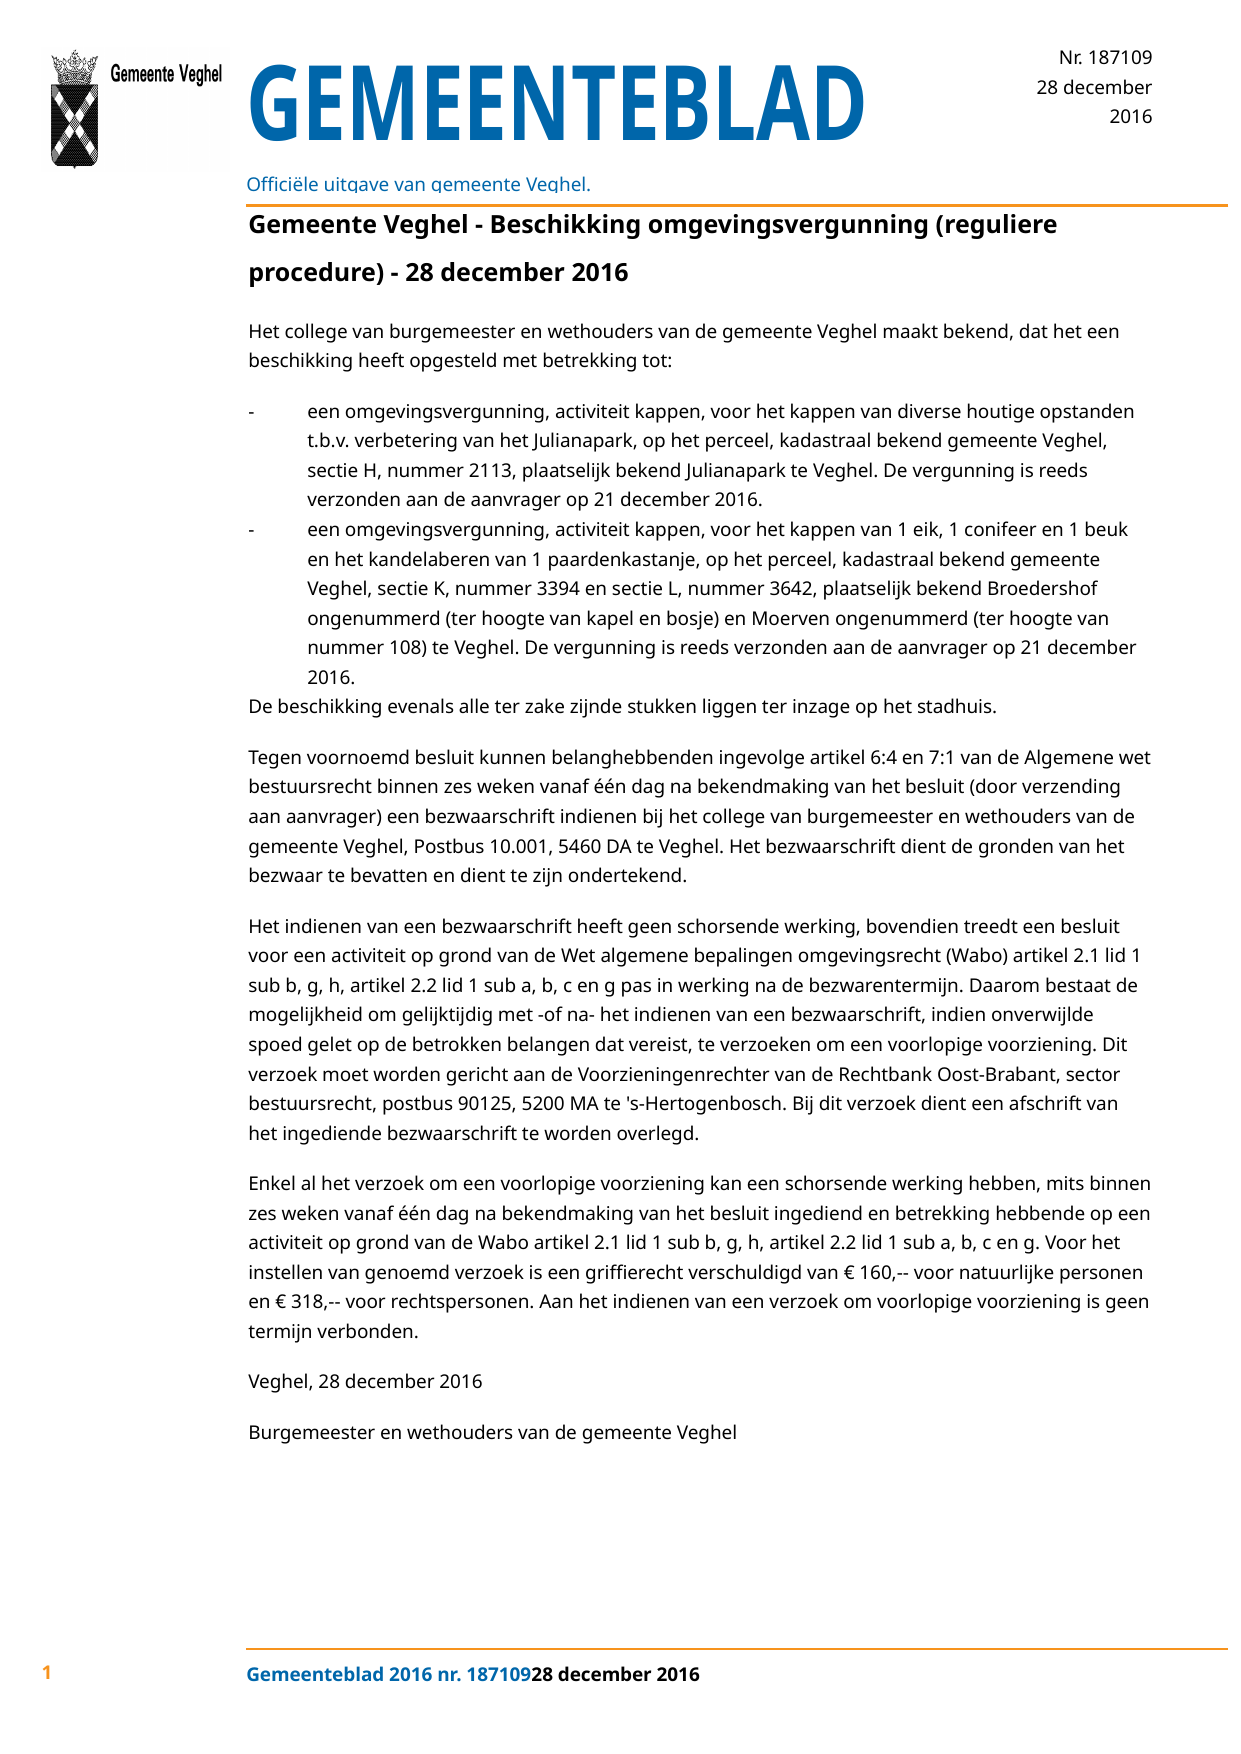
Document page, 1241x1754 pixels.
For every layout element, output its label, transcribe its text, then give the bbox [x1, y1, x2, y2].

text Gemeente Veghel - Beschikking omgevingsvergunning (reguliere procedure) - 28 december 2016 [248, 207, 1152, 288]
list een omgevingsvergunning, activiteit kappen, voor het kappen van diverse houtige opstanden t.b.v. verbetering van het Julianapark, op het perceel, kadastraal bekend gemeente Veghel, sectie H, nummer 2113, plaatselijk bekend Julianapark te Veghel. De vergunning is reeds verzonden aan de aanvrager op 21 december 2016. [248, 398, 1152, 512]
text Enkel al het verzoek om een voorlopige voorziening kan een schorsende werking hebben, mits binnen zes weken vanaf één dag na bekendmaking van het besluit ingediend en betrekking hebbende op een activiteit op grond van de Wabo artikel 2.1 lid 1 sub b, g, h, artikel 2.2 lid 1 sub a, b, c en g. Voor het instellen van genoemd verzoek is een griffierecht verschuldigd van € 160,-- voor natuurlijke personen en € 318,-- voor rechtspersonen. Aan het indienen van een verzoek om voorlopige voorziening is geen termijn verbonden. [248, 1170, 1152, 1344]
text De beschikking evenals alle ter zake zijnde stukken liggen ter inzage op het stadhuis. [248, 694, 1152, 719]
text Veghel, 28 december 2016 [248, 1369, 1152, 1394]
text Het indienen van een bezwaarschrift heeft geen schorsende werking, bovendien treedt een besluit voor een activiteit op grond van de Wet algemene bepalingen omgevingsrecht (Wabo) artikel 2.1 lid 1 sub b, g, h, artikel 2.2 lid 1 sub a, b, c en g pas in werking na de bezwarentermijn. Daarom bestaat de mogelijkheid om gelijktijdig met -of na- het indienen van een bezwaarschrift, indien onverwijlde spoed gelet op de betrokken belangen dat vereist, te verzoeken om een voorlopige voorziening. Dit verzoek moet worden gericht aan de Voorzieningenrechter van de Rechtbank Oost-Brabant, sector bestuursrecht, postbus 90125, 5200 MA te 's-Hertogenbosch. Bij dit verzoek dient een afschrift van het ingediende bezwaarschrift te worden overlegd. [248, 913, 1152, 1146]
text Het college van burgemeester en wethouders van de gemeente Veghel maakt bekend, dat het een beschikking heeft opgesteld met betrekking tot: [248, 318, 1152, 373]
text Tegen voornoemd besluit kunnen belanghebbenden ingevolge artikel 6:4 en 7:1 van de Algemene wet bestuursrecht binnen zes weken vanaf één dag na bekendmaking van het besluit (door verzending aan aanvrager) een bezwaarschrift indienen bij het college van burgemeester en wethouders van de gemeente Veghel, Postbus 10.001, 5460 DA te Veghel. Het bezwaarschrift dient de gronden van het bezwaar te bevatten en dient te zijn ondertekend. [248, 744, 1152, 888]
picture [41, 47, 231, 172]
list een omgevingsvergunning, activiteit kappen, voor het kappen van 1 eik, 1 conifeer en 1 beuk en het kandelaberen van 1 paardenkastanje, op het perceel, kadastraal bekend gemeente Veghel, sectie K, nummer 3394 en sectie L, nummer 3642, plaatselijk bekend Broedershof ongenummerd (ter hoogte van kapel en bosje) en Moerven ongenummerd (ter hoogte van nummer 108) te Veghel. De vergunning is reeds verzonden aan de aanvrager op 21 december 2016. [248, 516, 1152, 690]
text Burgemeester en wethouders van de gemeente Veghel [248, 1419, 1152, 1445]
